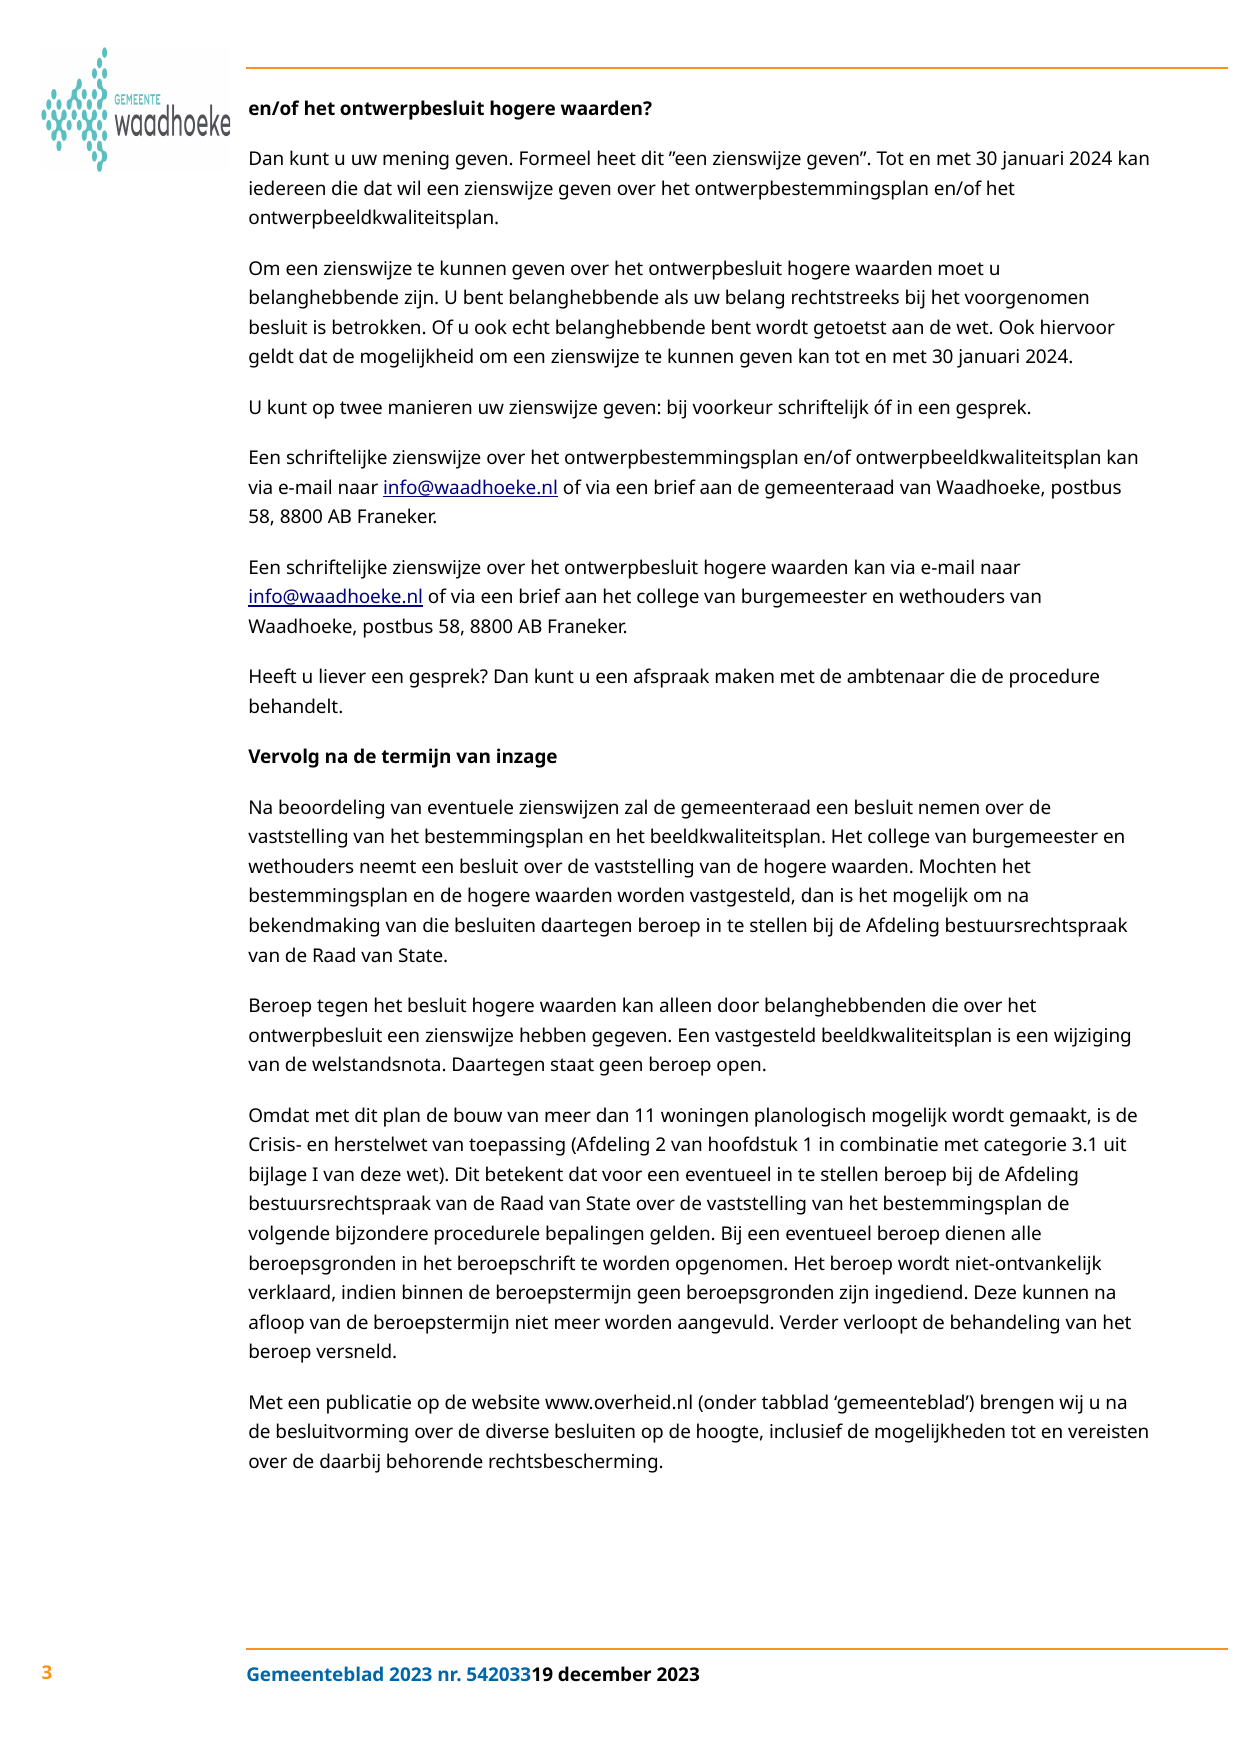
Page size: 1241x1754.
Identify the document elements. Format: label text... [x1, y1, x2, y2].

text U kunt op twee manieren uw zienswijze geven: bij voorkeur schriftelijk óf in een gesprek. [248, 394, 1152, 420]
text Beroep tegen het besluit hogere waarden kan alleen door belanghebbenden die over het ontwerpbesluit een zienswijze hebben gegeven. Een vastgesteld beeldkwaliteitsplan is een wijziging van de welstandsnota. Daartegen staat geen beroep open. [248, 992, 1152, 1077]
text en/of het ontwerpbesluit hogere waarden? [248, 95, 1152, 121]
text Een schriftelijke zienswijze over het ontwerpbesluit hogere waarden kan via e-mail naar info@waadhoeke.nl of via een brief aan het college van burgemeester en wethouders van Waadhoeke, postbus 58, 8800 AB Franeker. [248, 554, 1152, 639]
text Vervolg na de termijn van inzage [248, 743, 1152, 769]
text Na beoordeling van eventuele zienswijzen zal de gemeenteraad een besluit nemen over de vaststelling van het bestemmingsplan en het beeldkwaliteitsplan. Het college van burgemeester en wethouders neemt een besluit over de vaststelling van de hogere waarden. Mochten het bestemmingsplan en de hogere waarden worden vastgesteld, dan is het mogelijk om na bekendmaking van die besluiten daartegen beroep in te stellen bij de Afdeling bestuursrechtspraak van de Raad van State. [248, 794, 1152, 968]
text Met een publicatie op de website www.overheid.nl (onder tabblad ‘gemeenteblad’) brengen wij u na de besluitvorming over de diverse besluiten op de hoogte, inclusief de mogelijkheden tot en vereisten over de daarbij behorende rechtsbescherming. [248, 1389, 1152, 1474]
text Om een zienswijze te kunnen geven over het ontwerpbesluit hogere waarden moet u belanghebbende zijn. U bent belanghebbende als uw belang rechtstreeks bij het voorgenomen besluit is betrokken. Of u ook echt belanghebbende bent wordt getoetst aan de wet. Ook hiervoor geldt dat de mogelijkheid om een zienswijze te kunnen geven kan tot en met 30 januari 2024. [248, 255, 1152, 369]
text Heeft u liever een gesprek? Dan kunt u een afspraak maken met de ambtenaar die de procedure behandelt. [248, 663, 1152, 719]
text Een schriftelijke zienswijze over het ontwerpbestemmingsplan en/of ontwerpbeeldkwaliteitsplan kan via e-mail naar info@waadhoeke.nl of via een brief aan de gemeenteraad van Waadhoeke, postbus 58, 8800 AB Franeker. [248, 444, 1152, 529]
picture [41, 47, 231, 172]
text Dan kunt u uw mening geven. Formeel heet dit ”een zienswijze geven”. Tot en met 30 januari 2024 kan iedereen die dat wil een zienswijze geven over het ontwerpbestemmingsplan en/of het ontwerpbeeldkwaliteitsplan. [248, 145, 1152, 230]
text Omdat met dit plan de bouw van meer dan 11 woningen planologisch mogelijk wordt gemaakt, is de Crisis- en herstelwet van toepassing (Afdeling 2 van hoofdstuk 1 in combinatie met categorie 3.1 uit bijlage I van deze wet). Dit betekent dat voor een eventueel in te stellen beroep bij de Afdeling bestuursrechtspraak van de Raad van State over de vaststelling van het bestemmingsplan de volgende bijzondere procedurele bepalingen gelden. Bij een eventueel beroep dienen alle beroepsgronden in het beroepschrift te worden opgenomen. Het beroep wordt niet-ontvankelijk verklaard, indien binnen de beroepstermijn geen beroepsgronden zijn ingediend. Deze kunnen na afloop van de beroepstermijn niet meer worden aangevuld. Verder verloopt de behandeling van het beroep versneld. [248, 1102, 1152, 1364]
